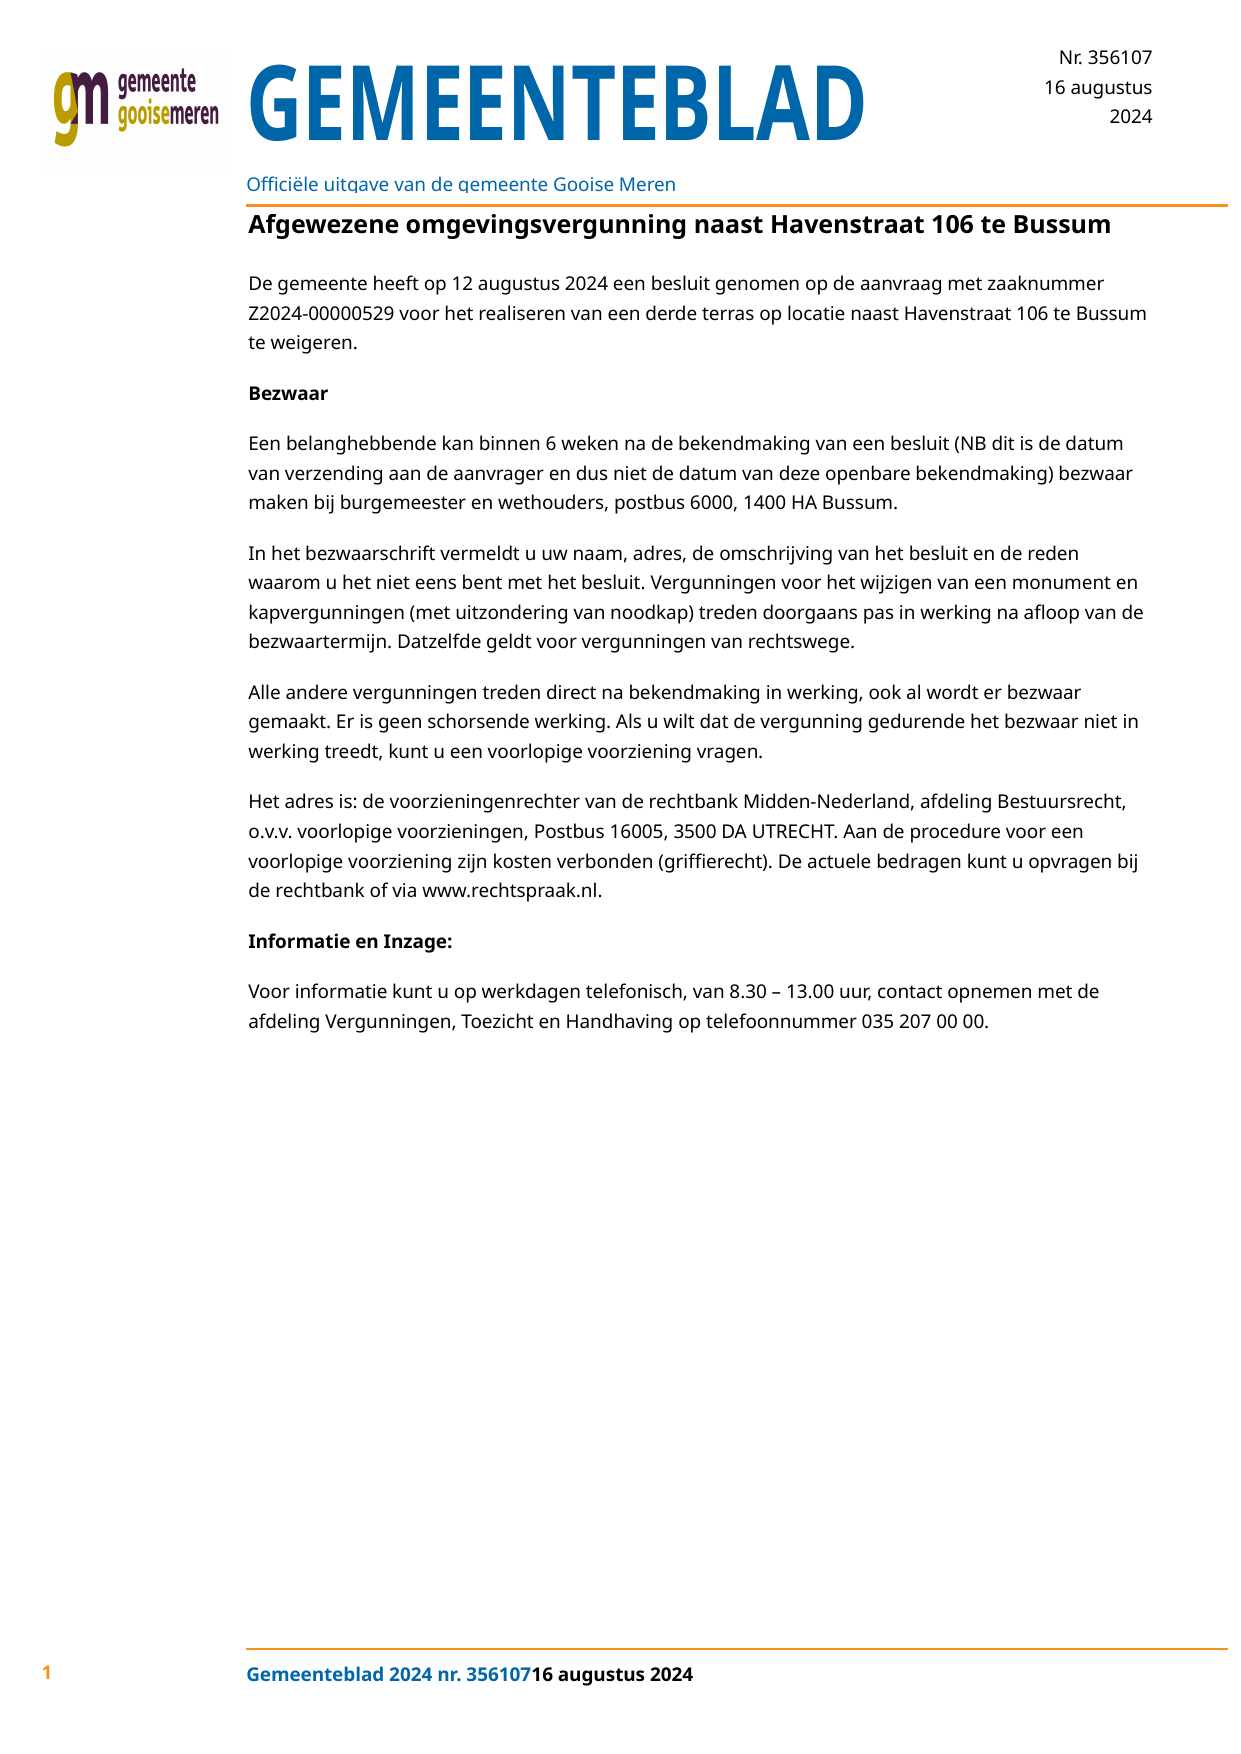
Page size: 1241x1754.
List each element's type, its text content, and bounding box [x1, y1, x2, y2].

text Afgewezene omgevingsvergunning naast Havenstraat 106 te Bussum [248, 207, 1152, 241]
text De gemeente heeft op 12 augustus 2024 een besluit genomen op de aanvraag met zaaknummer Z2024-00000529 voor het realiseren van een derde terras op locatie naast Havenstraat 106 te Bussum te weigeren. [248, 270, 1152, 355]
text Het adres is: de voorzieningenrechter van de rechtbank Midden-Nederland, afdeling Bestuursrecht, o.v.v. voorlopige voorzieningen, Postbus 16005, 3500 DA UTRECHT. Aan de procedure voor een voorlopige voorziening zijn kosten verbonden (griffierecht). De actuele bedragen kunt u opvragen bij de rechtbank of via www.rechtspraak.nl. [248, 789, 1152, 903]
text Bezwaar [248, 380, 1152, 406]
picture [41, 47, 231, 172]
text Alle andere vergunningen treden direct na bekendmaking in werking, ook al wordt er bezwaar gemaakt. Er is geen schorsende werking. Als u wilt dat de vergunning gedurende het bezwaar niet in werking treedt, kunt u een voorlopige voorziening vragen. [248, 679, 1152, 764]
text Een belanghebbende kan binnen 6 weken na de bekendmaking van een besluit (NB dit is de datum van verzending aan de aanvrager en dus niet de datum van deze openbare bekendmaking) bezwaar maken bij burgemeester en wethouders, postbus 6000, 1400 HA Bussum. [248, 430, 1152, 515]
text Voor informatie kunt u op werkdagen telefonisch, van 8.30 – 13.00 uur, contact opnemen met de afdeling Vergunningen, Toezicht en Handhaving op telefoonnummer 035 207 00 00. [248, 978, 1152, 1033]
text Informatie en Inzage: [248, 928, 1152, 953]
text In het bezwaarschrift vermeldt u uw naam, adres, de omschrijving van het besluit en de reden waarom u het niet eens bent met het besluit. Vergunningen voor het wijzigen van een monument en kapvergunningen (met uitzondering van noodkap) treden doorgaans pas in werking na afloop van de bezwaartermijn. Datzelfde geldt voor vergunningen van rechtswege. [248, 540, 1152, 654]
